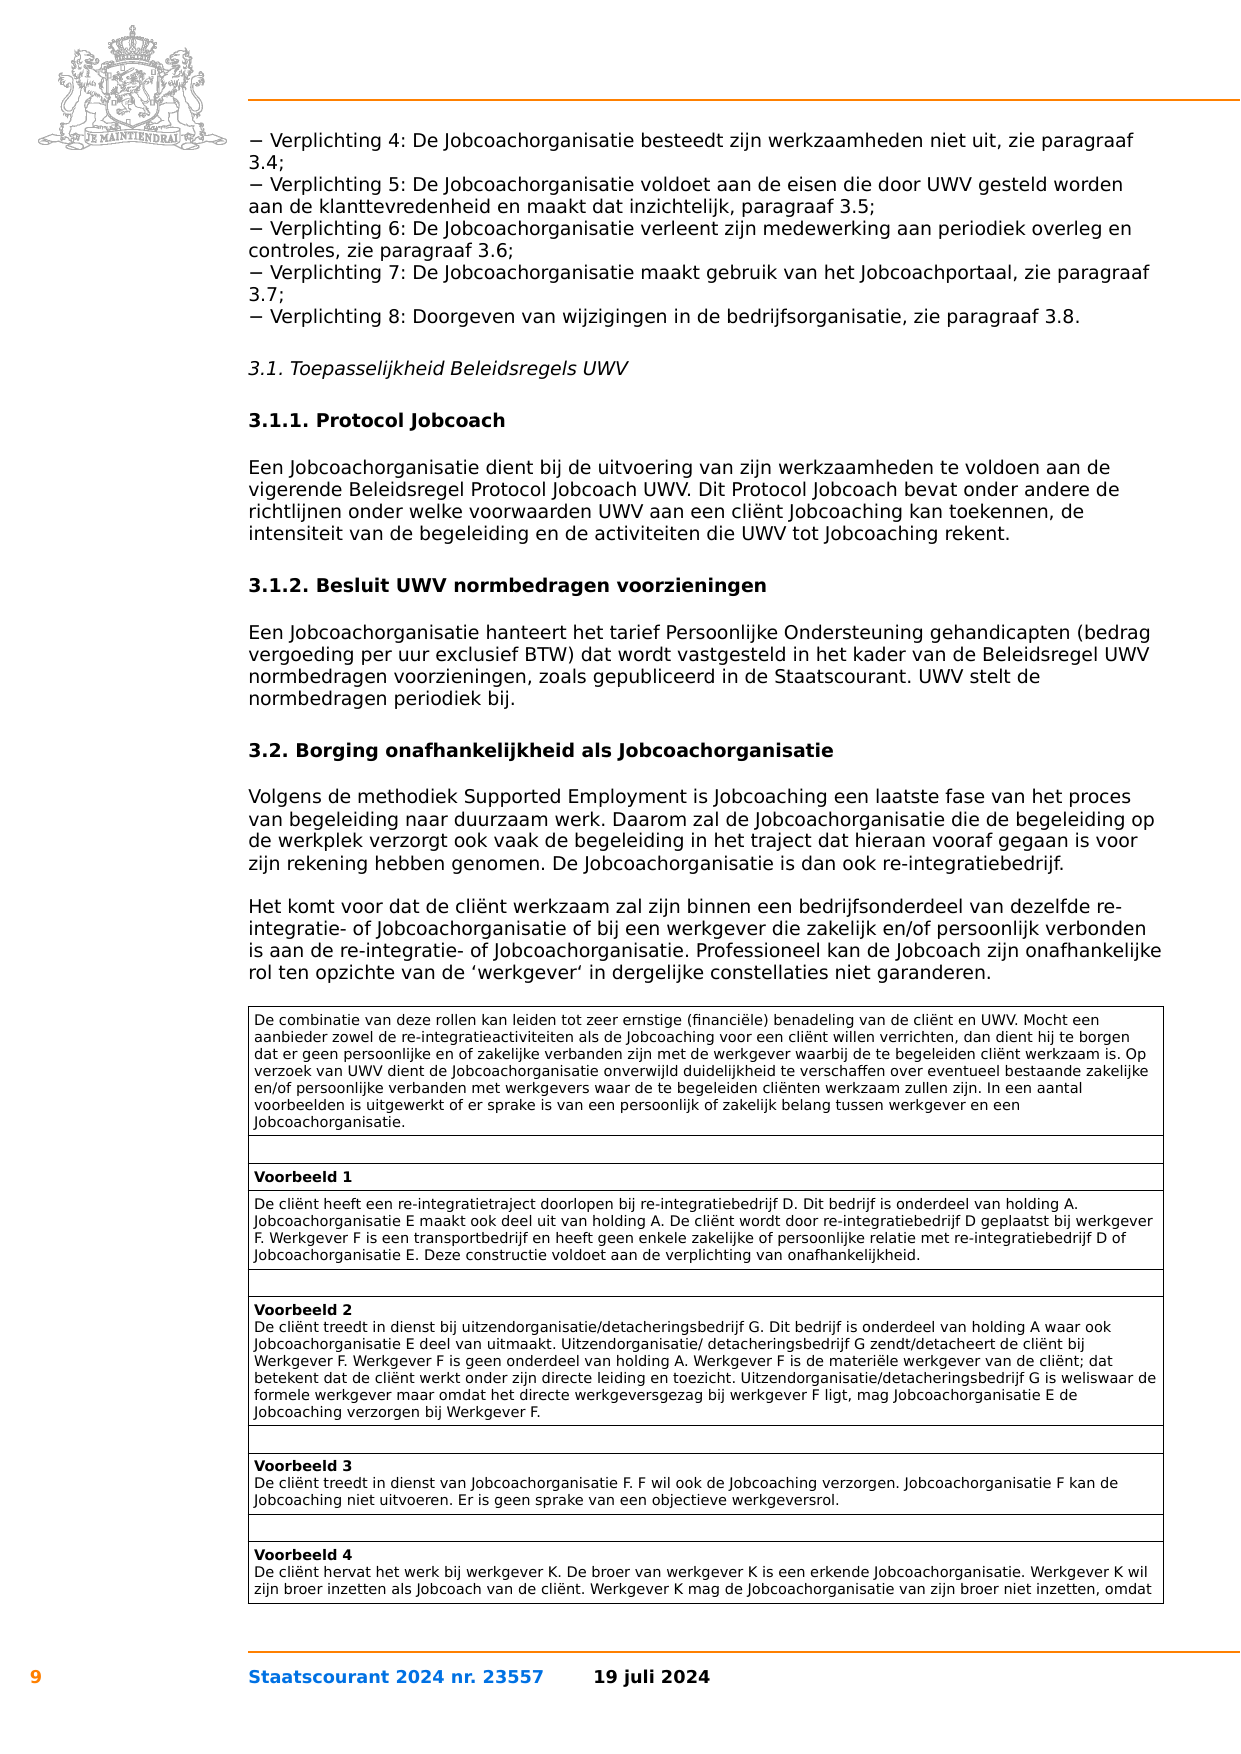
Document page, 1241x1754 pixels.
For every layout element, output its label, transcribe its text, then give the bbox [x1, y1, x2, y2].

subtitle 3.1.1. Protocol Jobcoach [248, 410, 1163, 432]
table_cell [249, 1270, 1163, 1296]
text Een Jobcoachorganisatie dient bij de uitvoering van zijn werkzaamheden te voldoen aan de vigerende Beleidsregel Protocol Jobcoach UWV. Dit Protocol Jobcoach bevat onder andere de richtlijnen onder welke voorwaarden UWV aan een cliënt Jobcoaching kan toekennen, de intensiteit van de begeleiding en de activiteiten die UWV tot Jobcoaching rekent. [248, 457, 1163, 544]
subtitle 3.1.2. Besluit UWV normbedragen voorzieningen [248, 574, 1163, 597]
subtitle 3.2. Borging onafhankelijkheid als Jobcoachorganisatie [248, 739, 1163, 761]
table_cell De cliënt heeft een re-integratietraject doorlopen bij re-integratiebedrijf D. Dit bedrijf is onderdeel van holding A. Jobcoachorganisatie E maakt ook deel uit van holding A. De cliënt wordt door re-integratiebedrijf D geplaatst bij werkgever F. Werkgever F is een transportbedrijf en heeft geen enkele zakelijke of persoonlijke relatie met re-integratiebedrijf D of Jobcoachorganisatie E. Deze constructie voldoet aan de verplichting van onafhankelijkheid. [249, 1191, 1163, 1268]
table_cell Voorbeeld 2 De cliënt treedt in dienst bij uitzendorganisatie/detacheringsbedrijf G. Dit bedrijf is onderdeel van holding A waar ook Jobcoachorganisatie E deel van uitmaakt. Uitzendorganisatie/ detacheringsbedrijf G zendt/detacheert de cliënt bij Werkgever F. Werkgever F is geen onderdeel van holding A. Werkgever F is de materiële werkgever van de cliënt; dat betekent dat de cliënt werkt onder zijn directe leiding en toezicht. Uitzendorganisatie/detacheringsbedrijf G is weliswaar de formele werkgever maar omdat het directe werkgeversgezag bij werkgever F ligt, mag Jobcoachorganisatie E de Jobcoaching verzorgen bij Werkgever F. [249, 1297, 1163, 1425]
table_cell Voorbeeld 1 [249, 1164, 1163, 1190]
table_header De combinatie van deze rollen kan leiden tot zeer ernstige (financiële) benadeling van de cliënt en UWV. Mocht een aanbieder zowel de re-integratieactiviteiten als de Jobcoaching voor een cliënt willen verrichten, dan dient hij te borgen dat er geen persoonlijke en of zakelijke verbanden zijn met de werkgever waarbij de te begeleiden cliënt werkzaam is. Op verzoek van UWV dient de Jobcoachorganisatie onverwijld duidelijkheid te verschaffen over eventueel bestaande zakelijke en/of persoonlijke verbanden met werkgevers waar de te begeleiden cliënten werkzaam zullen zijn. In een aantal voorbeelden is uitgewerkt of er sprake is van een persoonlijk of zakelijk belang tussen werkgever en een Jobcoachorganisatie. [249, 1007, 1163, 1135]
text Volgens de methodiek Supported Employment is Jobcoaching een laatste fase van het proces van begeleiding naar duurzaam werk. Daarom zal de Jobcoachorganisatie die de begeleiding op de werkplek verzorgt ook vaak de begeleiding in het traject dat hieraan vooraf gegaan is voor zijn rekening hebben genomen. De Jobcoachorganisatie is dan ook re-integratiebedrijf. [248, 786, 1163, 874]
text − Verplichting 7: De Jobcoachorganisatie maakt gebruik van het Jobcoachportaal, zie paragraaf 3.7; [248, 262, 1163, 306]
text − Verplichting 4: De Jobcoachorganisatie besteedt zijn werkzaamheden niet uit, zie paragraaf 3.4; [248, 130, 1163, 174]
table_cell [249, 1426, 1163, 1452]
subtitle 3.1. Toepasselijkheid Beleidsregels UWV [248, 358, 1163, 380]
text − Verplichting 6: De Jobcoachorganisatie verleent zijn medewerking aan periodiek overleg en controles, zie paragraaf 3.6; [248, 218, 1163, 262]
text Het komt voor dat de cliënt werkzaam zal zijn binnen een bedrijfsonderdeel van dezelfde re-integratie- of Jobcoachorganisatie of bij een werkgever die zakelijk en/of persoonlijk verbonden is aan de re-integratie- of Jobcoachorganisatie. Professioneel kan de Jobcoach zijn onafhankelijke rol ten opzichte van de ‘werkgever‘ in dergelijke constellaties niet garanderen. [248, 896, 1163, 984]
table_cell [249, 1136, 1163, 1163]
text − Verplichting 5: De Jobcoachorganisatie voldoet aan de eisen die door UWV gesteld worden aan de klanttevredenheid en maakt dat inzichtelijk, paragraaf 3.5; [248, 174, 1163, 218]
text Een Jobcoachorganisatie hanteert het tarief Persoonlijke Ondersteuning gehandicapten (bedrag vergoeding per uur exclusief BTW) dat wordt vastgesteld in het kader van de Beleidsregel UWV normbedragen voorzieningen, zoals gepubliceerd in de Staatscourant. UWV stelt de normbedragen periodiek bij. [248, 622, 1163, 709]
table_cell Voorbeeld 3 De cliënt treedt in dienst van Jobcoachorganisatie F. F wil ook de Jobcoaching verzorgen. Jobcoachorganisatie F kan de Jobcoaching niet uitvoeren. Er is geen sprake van een objectieve werkgeversrol. [249, 1454, 1163, 1514]
table_cell Voorbeeld 4 De cliënt hervat het werk bij werkgever K. De broer van werkgever K is een erkende Jobcoachorganisatie. Werkgever K wil zijn broer inzetten als Jobcoach van de cliënt. Werkgever K mag de Jobcoachorganisatie van zijn broer niet inzetten, omdat [249, 1542, 1163, 1603]
text − Verplichting 8: Doorgeven van wijzigingen in de bedrijfsorganisatie, zie paragraaf 3.8. [248, 306, 1163, 328]
table_cell [249, 1515, 1163, 1541]
picture [38, 25, 227, 150]
